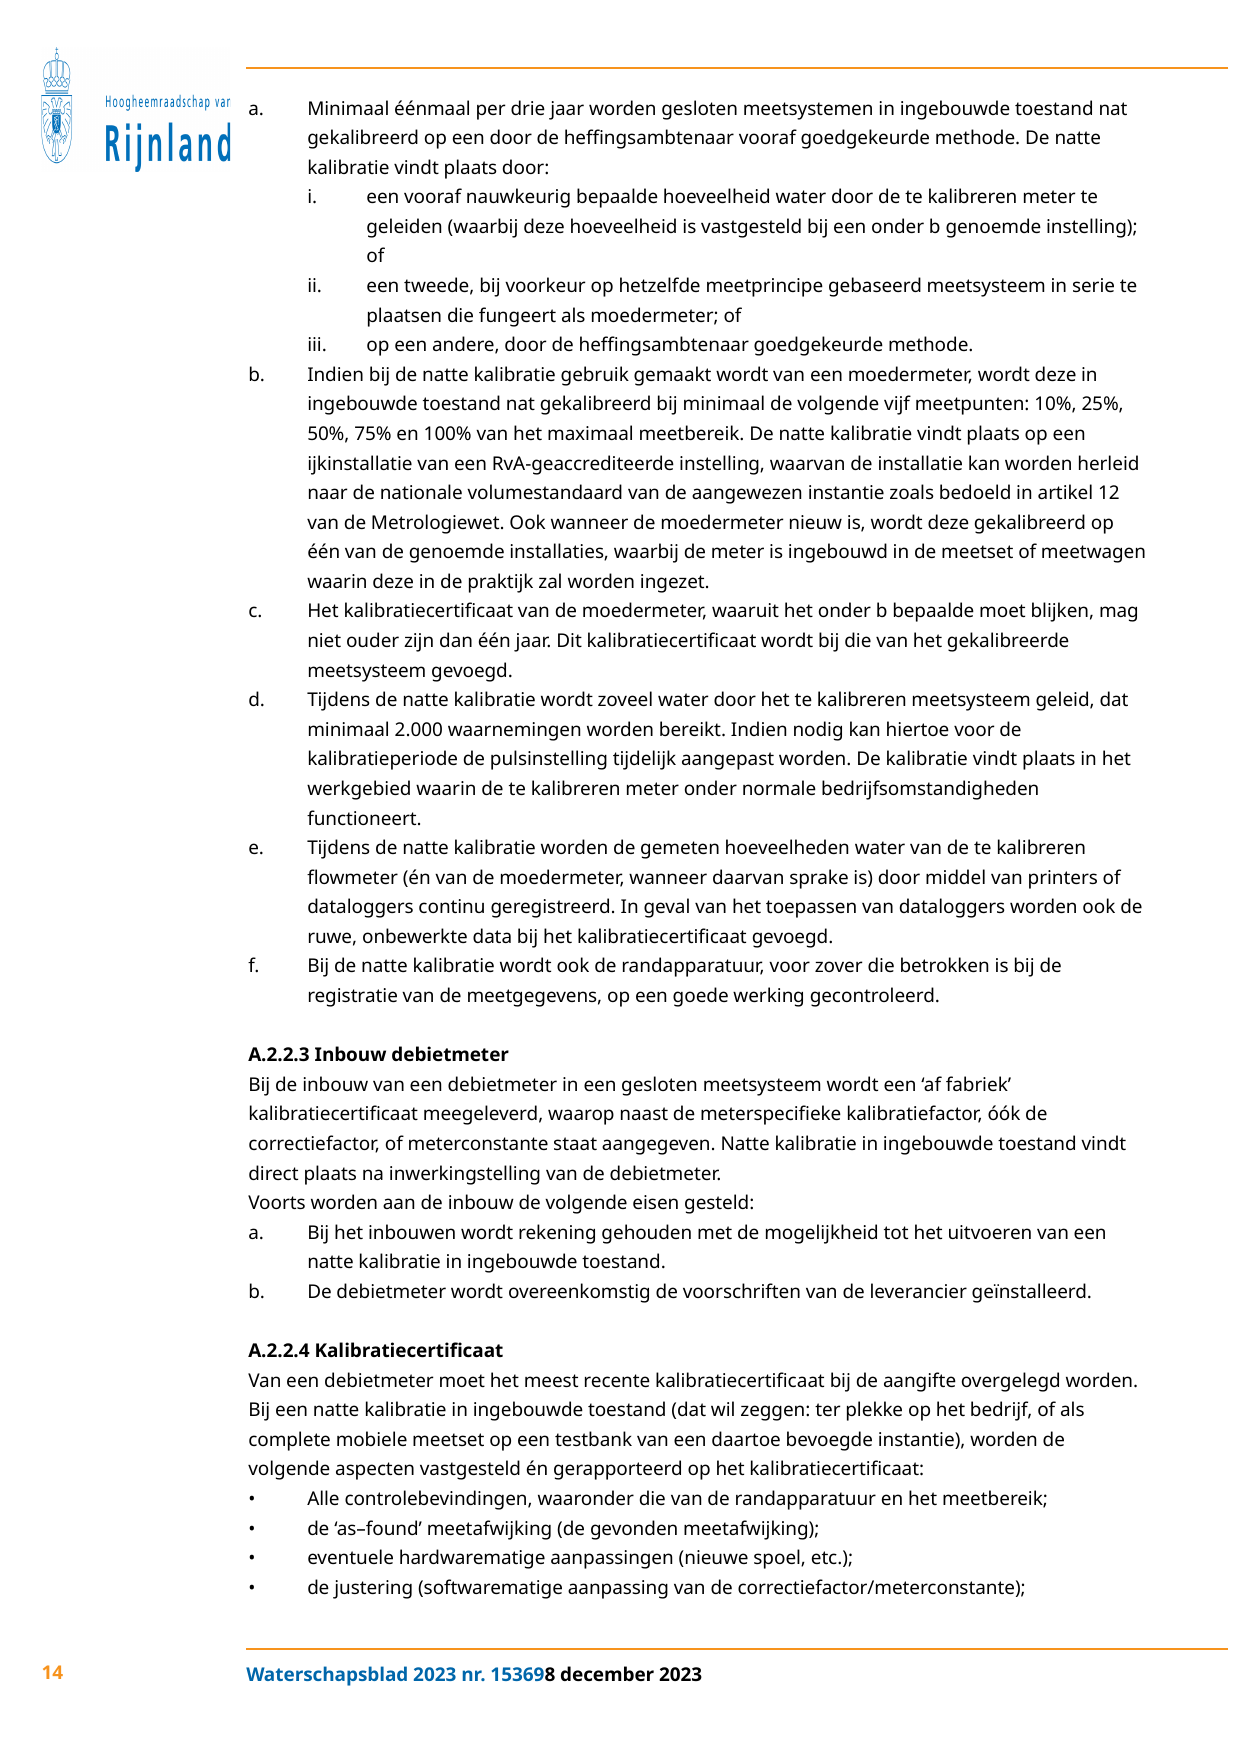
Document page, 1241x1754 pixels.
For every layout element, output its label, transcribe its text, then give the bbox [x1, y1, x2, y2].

text Van een debietmeter moet het meest recente kalibratiecertificaat bij de aangifte overgelegd worden. Bij een natte kalibratie in ingebouwde toestand (dat wil zeggen: ter plekke op het bedrijf, of als complete mobiele meetset op een testbank van een daartoe bevoegde instantie), worden de volgende aspecten vastgesteld én gerapporteerd op het kalibratiecertificaat: [248, 1367, 1152, 1481]
list Tijdens de natte kalibratie worden de gemeten hoeveelheden water van de te kalibreren flowmeter (én van de moedermeter, wanneer daarvan sprake is) door middel van printers of dataloggers continu geregistreerd. In geval van het toepassen van dataloggers worden ook de ruwe, onbewerkte data bij het kalibratiecertificaat gevoegd. [248, 834, 1152, 949]
list Alle controlebevindingen, waaronder die van de randapparatuur en het meetbereik; [248, 1485, 1152, 1511]
text Bij de inbouw van een debietmeter in een gesloten meetsysteem wordt een ‘af fabriek’ kalibratiecertificaat meegeleverd, waarop naast de meterspecifieke kalibratiefactor, óók de correctiefactor, of meterconstante staat aangegeven. Natte kalibratie in ingebouwde toestand vindt direct plaats na inwerkingstelling van de debietmeter. [248, 1071, 1152, 1186]
text Voorts worden aan de inbouw de volgende eisen gesteld: [248, 1189, 1152, 1215]
list De debietmeter wordt overeenkomstig de voorschriften van de leverancier geïnstalleerd. [248, 1278, 1152, 1304]
text A.2.2.3 Inbouw debietmeter [248, 1041, 1152, 1067]
list de justering (softwarematige aanpassing van de correctiefactor/meterconstante); [248, 1574, 1152, 1600]
list Bij de natte kalibratie wordt ook de randapparatuur, voor zover die betrokken is bij de registratie van de meetgegevens, op een goede werking gecontroleerd. [248, 953, 1152, 1008]
list een vooraf nauwkeurig bepaalde hoeveelheid water door de te kalibreren meter te geleiden (waarbij deze hoeveelheid is vastgesteld bij een onder b genoemde instelling); of [307, 183, 1152, 268]
list op een andere, door de heffingsambtenaar goedgekeurde methode. [307, 331, 1152, 357]
list een tweede, bij voorkeur op hetzelfde meetprincipe gebaseerd meetsysteem in serie te plaatsen die fungeert als moedermeter; of [307, 272, 1152, 328]
picture [41, 47, 231, 172]
list eventuele hardwarematige aanpassingen (nieuwe spoel, etc.); [248, 1544, 1152, 1570]
list Tijdens de natte kalibratie wordt zoveel water door het te kalibreren meetsysteem geleid, dat minimaal 2.000 waarnemingen worden bereikt. Indien nodig kan hiertoe voor de kalibratieperiode de pulsinstelling tijdelijk aangepast worden. De kalibratie vindt plaats in het werkgebied waarin de te kalibreren meter onder normale bedrijfsomstandigheden functioneert. [248, 686, 1152, 831]
list Indien bij de natte kalibratie gebruik gemaakt wordt van een moedermeter, wordt deze in ingebouwde toestand nat gekalibreerd bij minimaal de volgende vijf meetpunten: 10%, 25%, 50%, 75% en 100% van het maximaal meetbereik. De natte kalibratie vindt plaats op een ijkinstallatie van een RvA-geaccrediteerde instelling, waarvan de installatie kan worden herleid naar de nationale volumestandaard van de aangewezen instantie zoals bedoeld in artikel 12 van de Metrologiewet. Ook wanneer de moedermeter nieuw is, wordt deze gekalibreerd op één van de genoemde installaties, waarbij de meter is ingebouwd in de meetset of meetwagen waarin deze in de praktijk zal worden ingezet. [248, 361, 1152, 594]
text A.2.2.4 Kalibratiecertificaat [248, 1337, 1152, 1363]
list de ‘as–found’ meetafwijking (de gevonden meetafwijking); [248, 1515, 1152, 1541]
list Minimaal éénmaal per drie jaar worden gesloten meetsystemen in ingebouwde toestand nat gekalibreerd op een door de heffingsambtenaar vooraf goedgekeurde methode. De natte kalibratie vindt plaats door: [248, 95, 1152, 180]
list Bij het inbouwen wordt rekening gehouden met de mogelijkheid tot het uitvoeren van een natte kalibratie in ingebouwde toestand. [248, 1219, 1152, 1274]
list Het kalibratiecertificaat van de moedermeter, waaruit het onder b bepaalde moet blijken, mag niet ouder zijn dan één jaar. Dit kalibratiecertificaat wordt bij die van het gekalibreerde meetsysteem gevoegd. [248, 598, 1152, 683]
